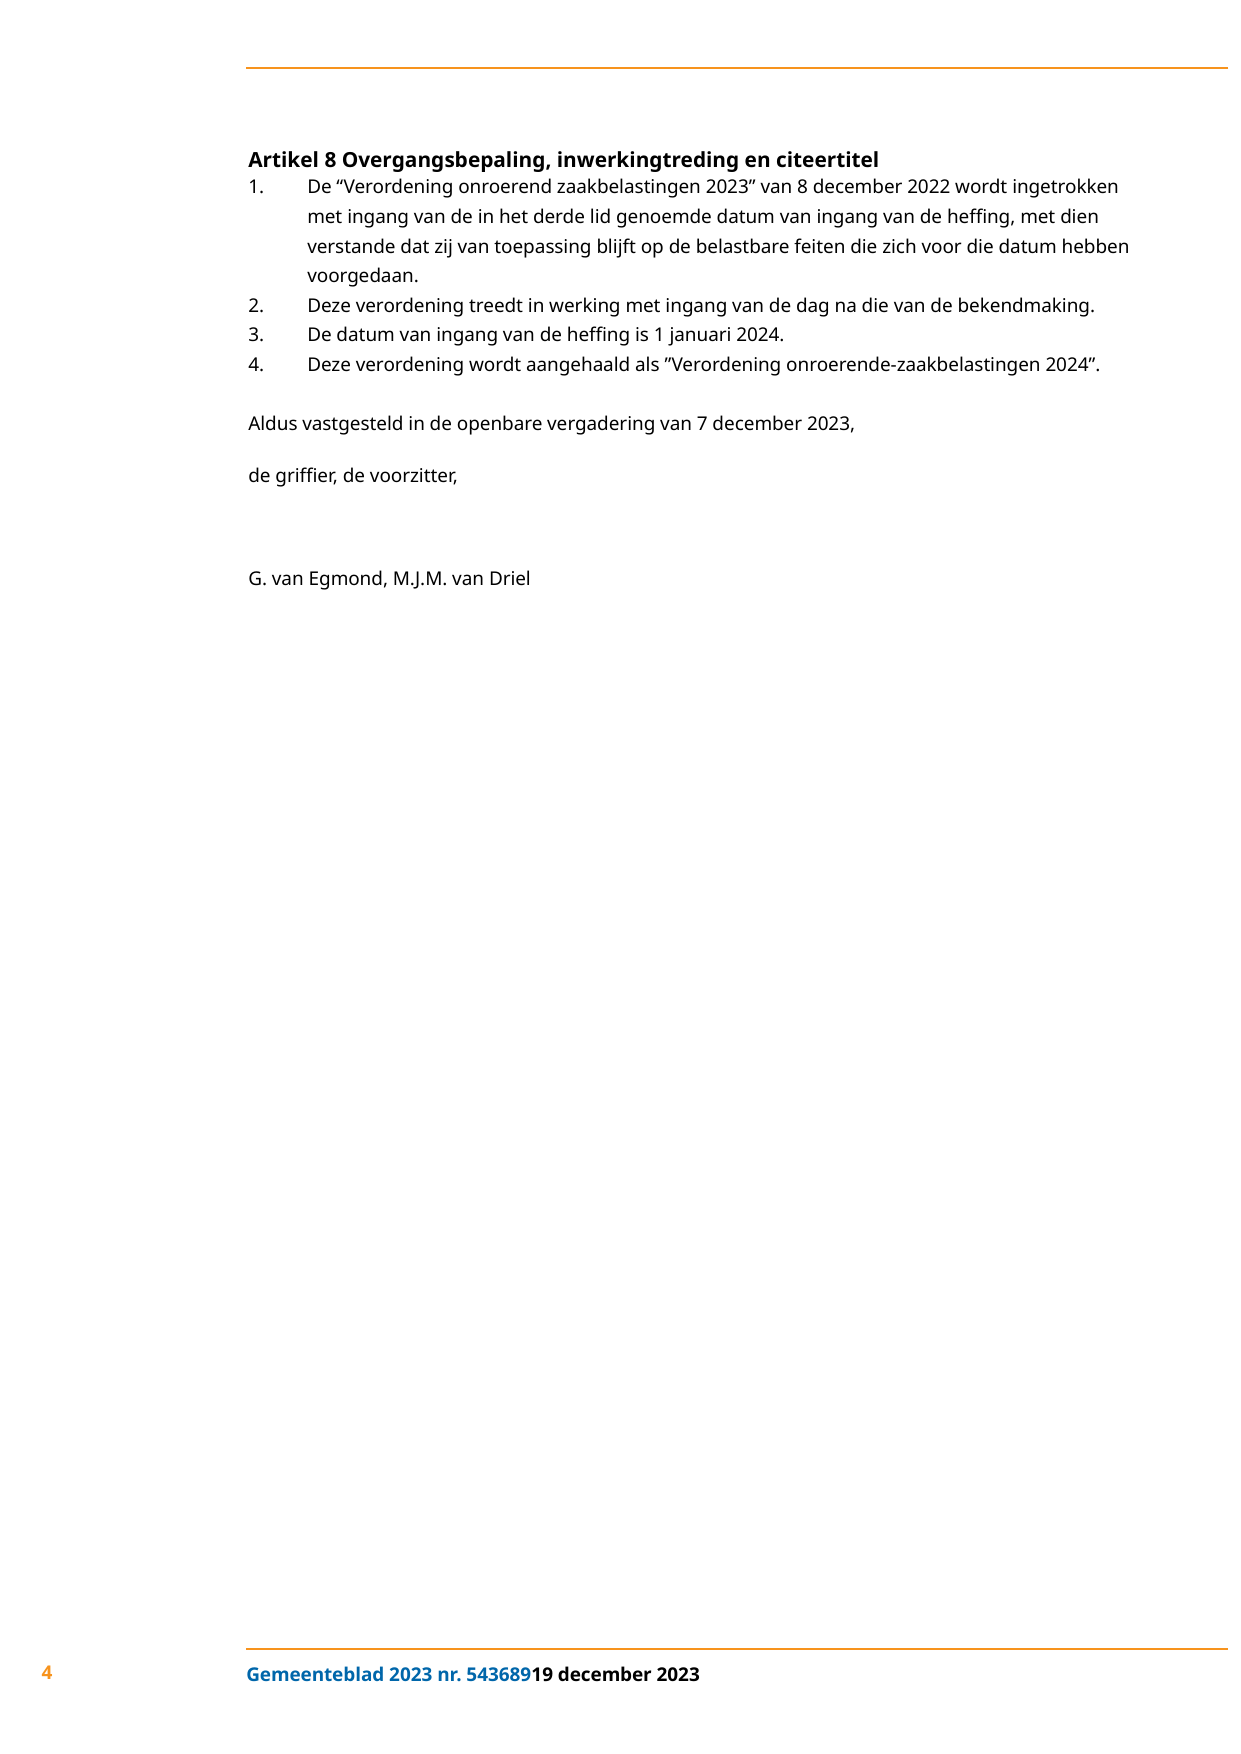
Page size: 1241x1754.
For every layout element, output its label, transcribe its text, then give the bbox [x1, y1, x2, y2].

list De datum van ingang van de heffing is 1 januari 2024. [248, 322, 1152, 347]
text Aldus vastgesteld in de openbare vergadering van 7 december 2023, [248, 410, 1152, 436]
list De “Verordening onroerend zaakbelastingen 2023” van 8 december 2022 wordt ingetrokken met ingang van de in het derde lid genoemde datum van ingang van de heffing, met dien verstande dat zij van toepassing blijft op de belastbare feiten die zich voor die datum hebben voorgedaan. [248, 174, 1152, 288]
text G. van Egmond, M.J.M. van Driel [248, 565, 1152, 590]
list Deze verordening treedt in werking met ingang van de dag na die van de bekendmaking. [248, 292, 1152, 318]
list Deze verordening wordt aangehaald als ”Verordening onroerende-zaakbelastingen 2024”. [248, 351, 1152, 377]
text Artikel 8 Overgangsbepaling, inwerkingtreding en citeertitel [248, 145, 1152, 174]
picture [41, 47, 231, 172]
text de griffier, de voorzitter, [248, 462, 1152, 487]
